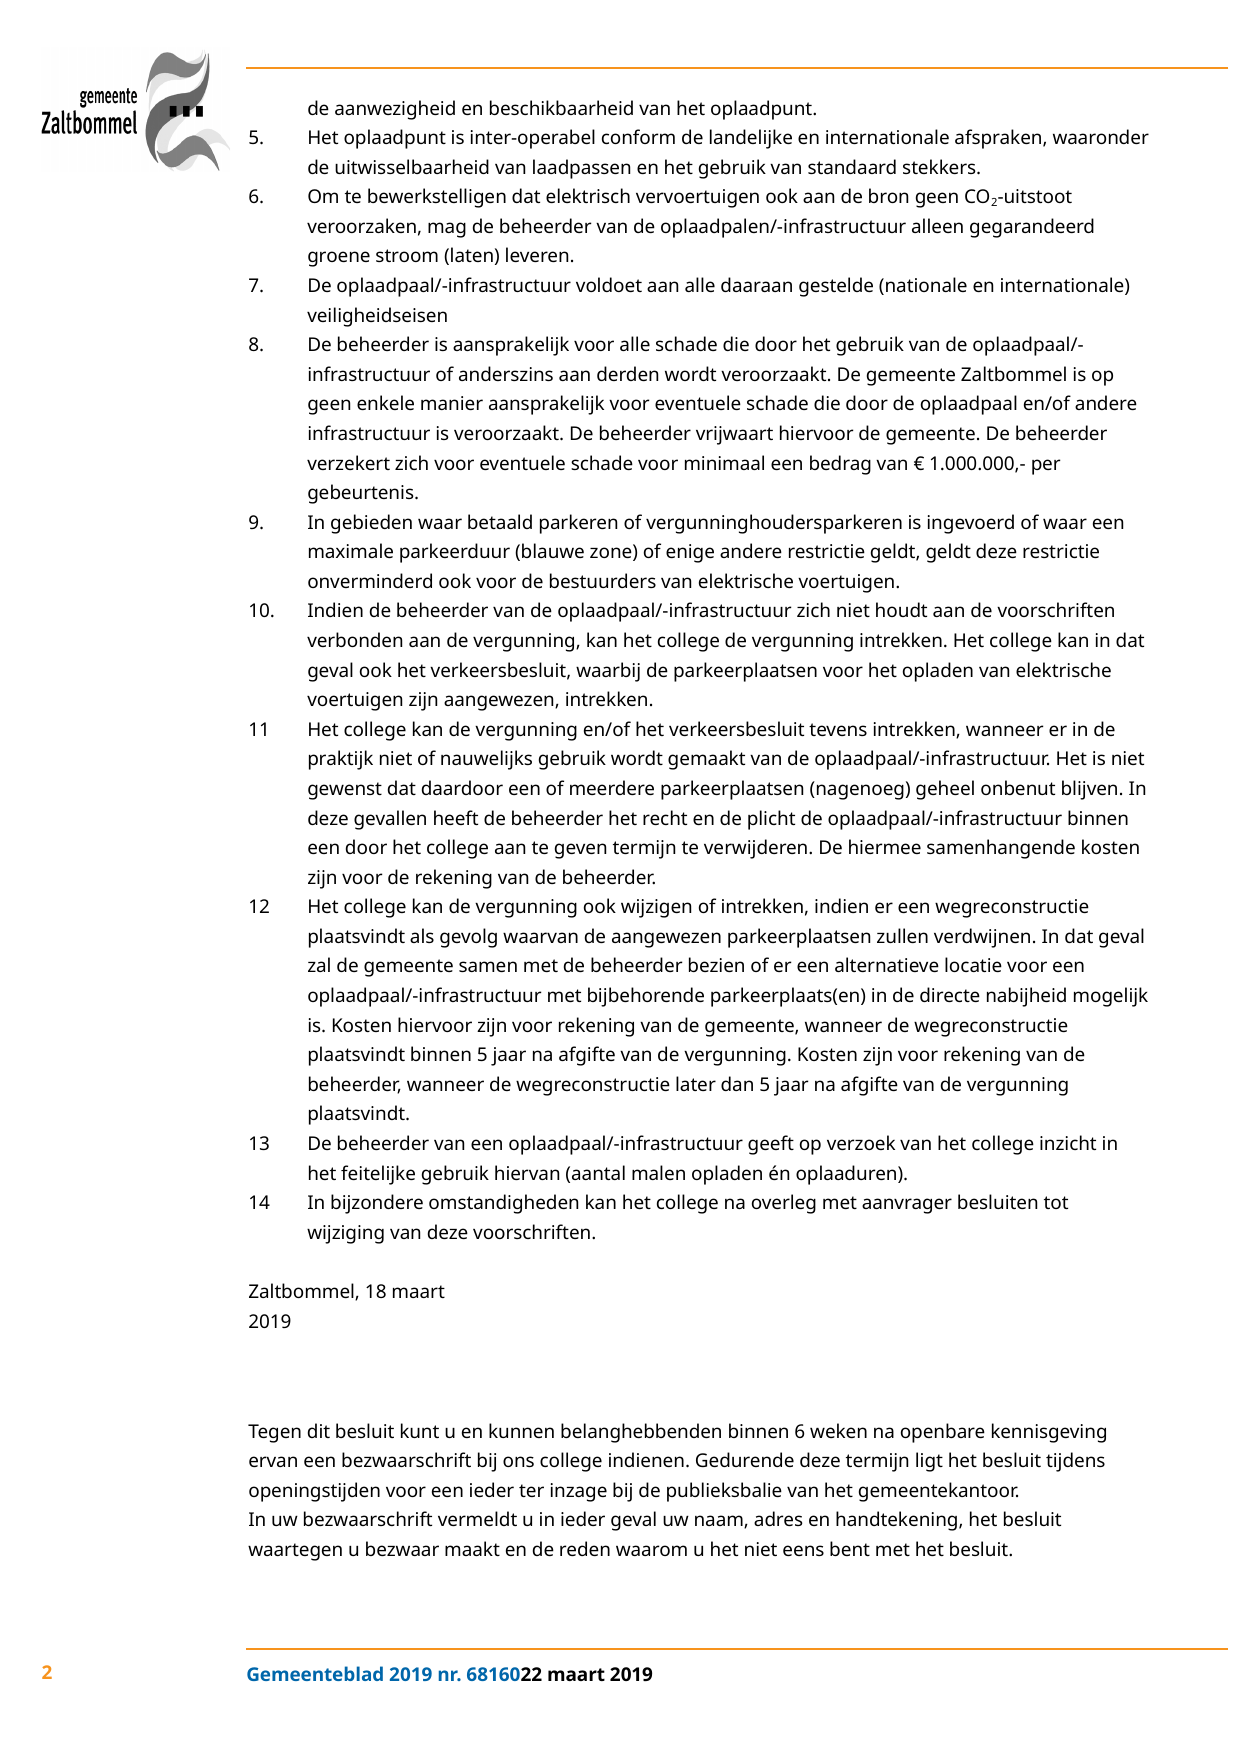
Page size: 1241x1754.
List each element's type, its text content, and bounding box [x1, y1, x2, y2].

list In gebieden waar betaald parkeren of vergunninghoudersparkeren is ingevoerd of waar een maximale parkeerduur (blauwe zone) of enige andere restrictie geldt, geldt deze restrictie onverminderd ook voor de bestuurders van elektrische voertuigen. [248, 509, 1152, 594]
table_header [700, 1278, 926, 1333]
table_cell [474, 1334, 700, 1359]
list Het college kan de vergunning ook wijzigen of intrekken, indien er een wegreconstructie plaatsvindt als gevolg waarvan de aangewezen parkeerplaatsen zullen verdwijnen. In dat geval zal de gemeente samen met de beheerder bezien of er een alternatieve locatie voor een oplaadpaal/-infrastructuur met bijbehorende parkeerplaats(en) in de directe nabijheid mogelijk is. Kosten hiervoor zijn voor rekening van de gemeente, wanneer de wegreconstructie plaatsvindt binnen 5 jaar na afgifte van de vergunning. Kosten zijn voor rekening van de beheerder, wanneer de wegreconstructie later dan 5 jaar na afgifte van de vergunning plaatsvindt. [248, 893, 1152, 1126]
table_cell [926, 1334, 1152, 1359]
list De beheerder van een oplaadpaal/-infrastructuur geeft op verzoek van het college inzicht in het feitelijke gebruik hiervan (aantal malen opladen én oplaaduren). [248, 1130, 1152, 1186]
list de aanwezigheid en beschikbaarheid van het oplaadpunt. [248, 95, 1152, 121]
list De beheerder is aansprakelijk voor alle schade die door het gebruik van de oplaadpaal/-infrastructuur of anderszins aan derden wordt veroorzaakt. De gemeente Zaltbommel is op geen enkele manier aansprakelijk voor eventuele schade die door de oplaadpaal en/of andere infrastructuur is veroorzaakt. De beheerder vrijwaart hiervoor de gemeente. De beheerder verzekert zich voor eventuele schade voor minimaal een bedrag van € 1.000.000,- per gebeurtenis. [248, 331, 1152, 505]
list Het college kan de vergunning en/of het verkeersbesluit tevens intrekken, wanneer er in de praktijk niet of nauwelijks gebruik wordt gemaakt van de oplaadpaal/-infrastructuur. Het is niet gewenst dat daardoor een of meerdere parkeerplaatsen (nagenoeg) geheel onbenut blijven. In deze gevallen heeft de beheerder het recht en de plicht de oplaadpaal/-infrastructuur binnen een door het college aan te geven termijn te verwijderen. De hiermee samenhangende kosten zijn voor de rekening van de beheerder. [248, 716, 1152, 890]
table_header Zaltbommel, 18 maart 2019 [248, 1278, 474, 1333]
table_cell [474, 1359, 700, 1385]
table_cell [248, 1359, 474, 1385]
list Indien de beheerder van de oplaadpaal/-infrastructuur zich niet houdt aan de voorschriften verbonden aan de vergunning, kan het college de vergunning intrekken. Het college kan in dat geval ook het verkeersbesluit, waarbij de parkeerplaatsen voor het opladen van elektrische voertuigen zijn aangewezen, intrekken. [248, 598, 1152, 712]
table_cell [700, 1334, 926, 1359]
picture [41, 47, 231, 172]
list Om te bewerkstelligen dat elektrisch vervoertuigen ook aan de bron geen CO2-uitstoot veroorzaken, mag de beheerder van de oplaadpalen/-infrastructuur alleen gegarandeerd groene stroom (laten) leveren. [248, 183, 1152, 268]
list Het oplaadpunt is inter-operabel conform de landelijke en internationale afspraken, waaronder de uitwisselbaarheid van laadpassen en het gebruik van standaard stekkers. [248, 124, 1152, 180]
list De oplaadpaal/-infrastructuur voldoet aan alle daaraan gestelde (nationale en internationale) veiligheidseisen [248, 272, 1152, 328]
table_cell [700, 1359, 926, 1385]
table_header [926, 1278, 1152, 1333]
text Tegen dit besluit kunt u en kunnen belanghebbenden binnen 6 weken na openbare kennisgeving ervan een bezwaarschrift bij ons college indienen. Gedurende deze termijn ligt het besluit tijdens openingstijden voor een ieder ter inzage bij de publieksbalie van het gemeentekantoor. [248, 1418, 1152, 1503]
table_cell [248, 1334, 474, 1359]
table_header [474, 1278, 700, 1333]
table_cell [926, 1359, 1152, 1385]
list In bijzondere omstandigheden kan het college na overleg met aanvrager besluiten tot wijziging van deze voorschriften. [248, 1189, 1152, 1245]
text In uw bezwaarschrift vermeldt u in ieder geval uw naam, adres en handtekening, het besluit waartegen u bezwaar maakt en de reden waarom u het niet eens bent met het besluit. [248, 1507, 1152, 1562]
